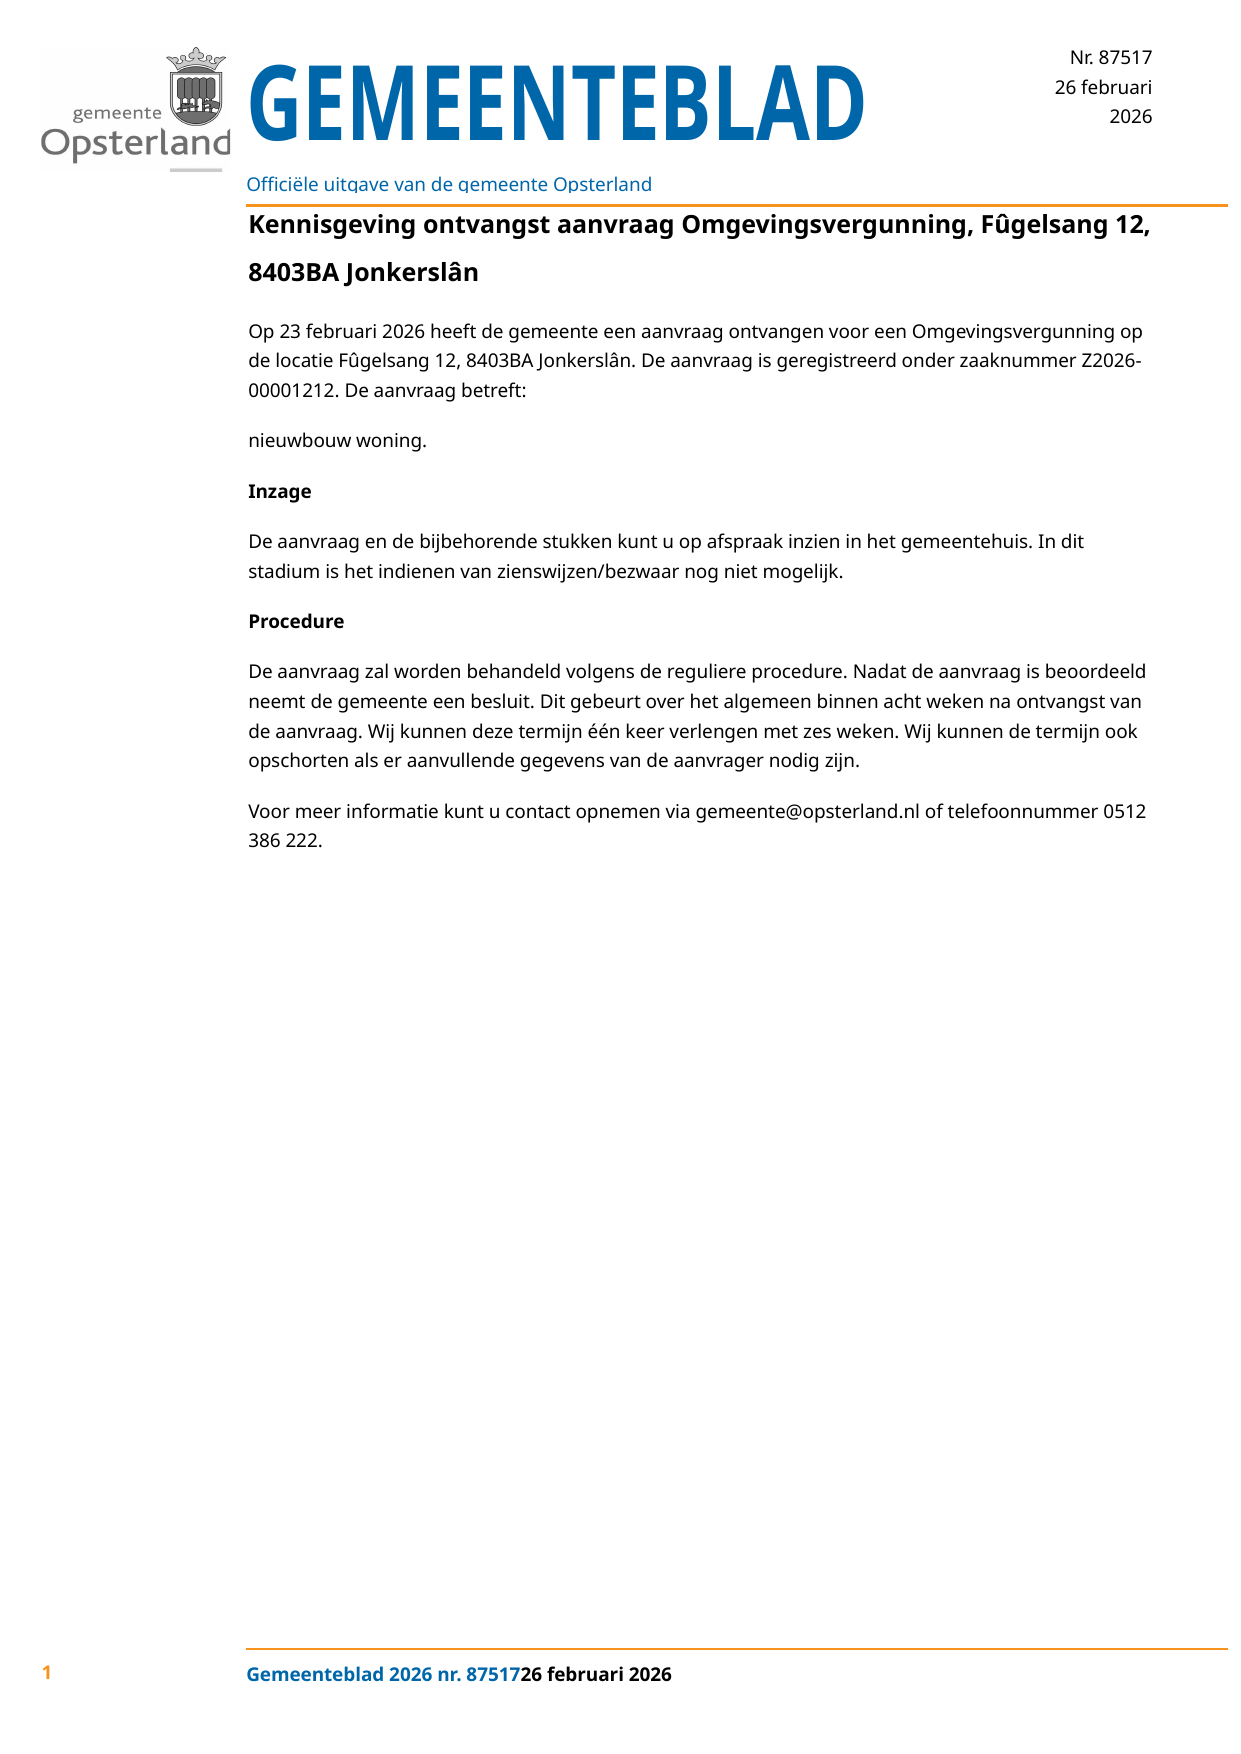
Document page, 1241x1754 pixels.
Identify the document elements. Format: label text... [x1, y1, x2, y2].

text Op 23 februari 2026 heeft de gemeente een aanvraag ontvangen voor een Omgevingsvergunning op de locatie Fûgelsang 12, 8403BA Jonkerslân. De aanvraag is geregistreerd onder zaaknummer Z2026-00001212. De aanvraag betreft: [248, 318, 1152, 403]
text Kennisgeving ontvangst aanvraag Omgevingsvergunning, Fûgelsang 12, 8403BA Jonkerslân [248, 207, 1152, 288]
picture [41, 47, 231, 172]
text Procedure [248, 608, 1152, 634]
text De aanvraag zal worden behandeld volgens de reguliere procedure. Nadat de aanvraag is beoordeeld neemt de gemeente een besluit. Dit gebeurt over het algemeen binnen acht weken na ontvangst van de aanvraag. Wij kunnen deze termijn één keer verlengen met zes weken. Wij kunnen de termijn ook opschorten als er aanvullende gegevens van de aanvrager nodig zijn. [248, 659, 1152, 773]
text Inzage [248, 478, 1152, 504]
text De aanvraag en de bijbehorende stukken kunt u op afspraak inzien in het gemeentehuis. In dit stadium is het indienen van zienswijzen/bezwaar nog niet mogelijk. [248, 528, 1152, 584]
text Voor meer informatie kunt u contact opnemen via gemeente@opsterland.nl of telefoonnummer 0512 386 222. [248, 798, 1152, 853]
text nieuwbouw woning. [248, 427, 1152, 453]
